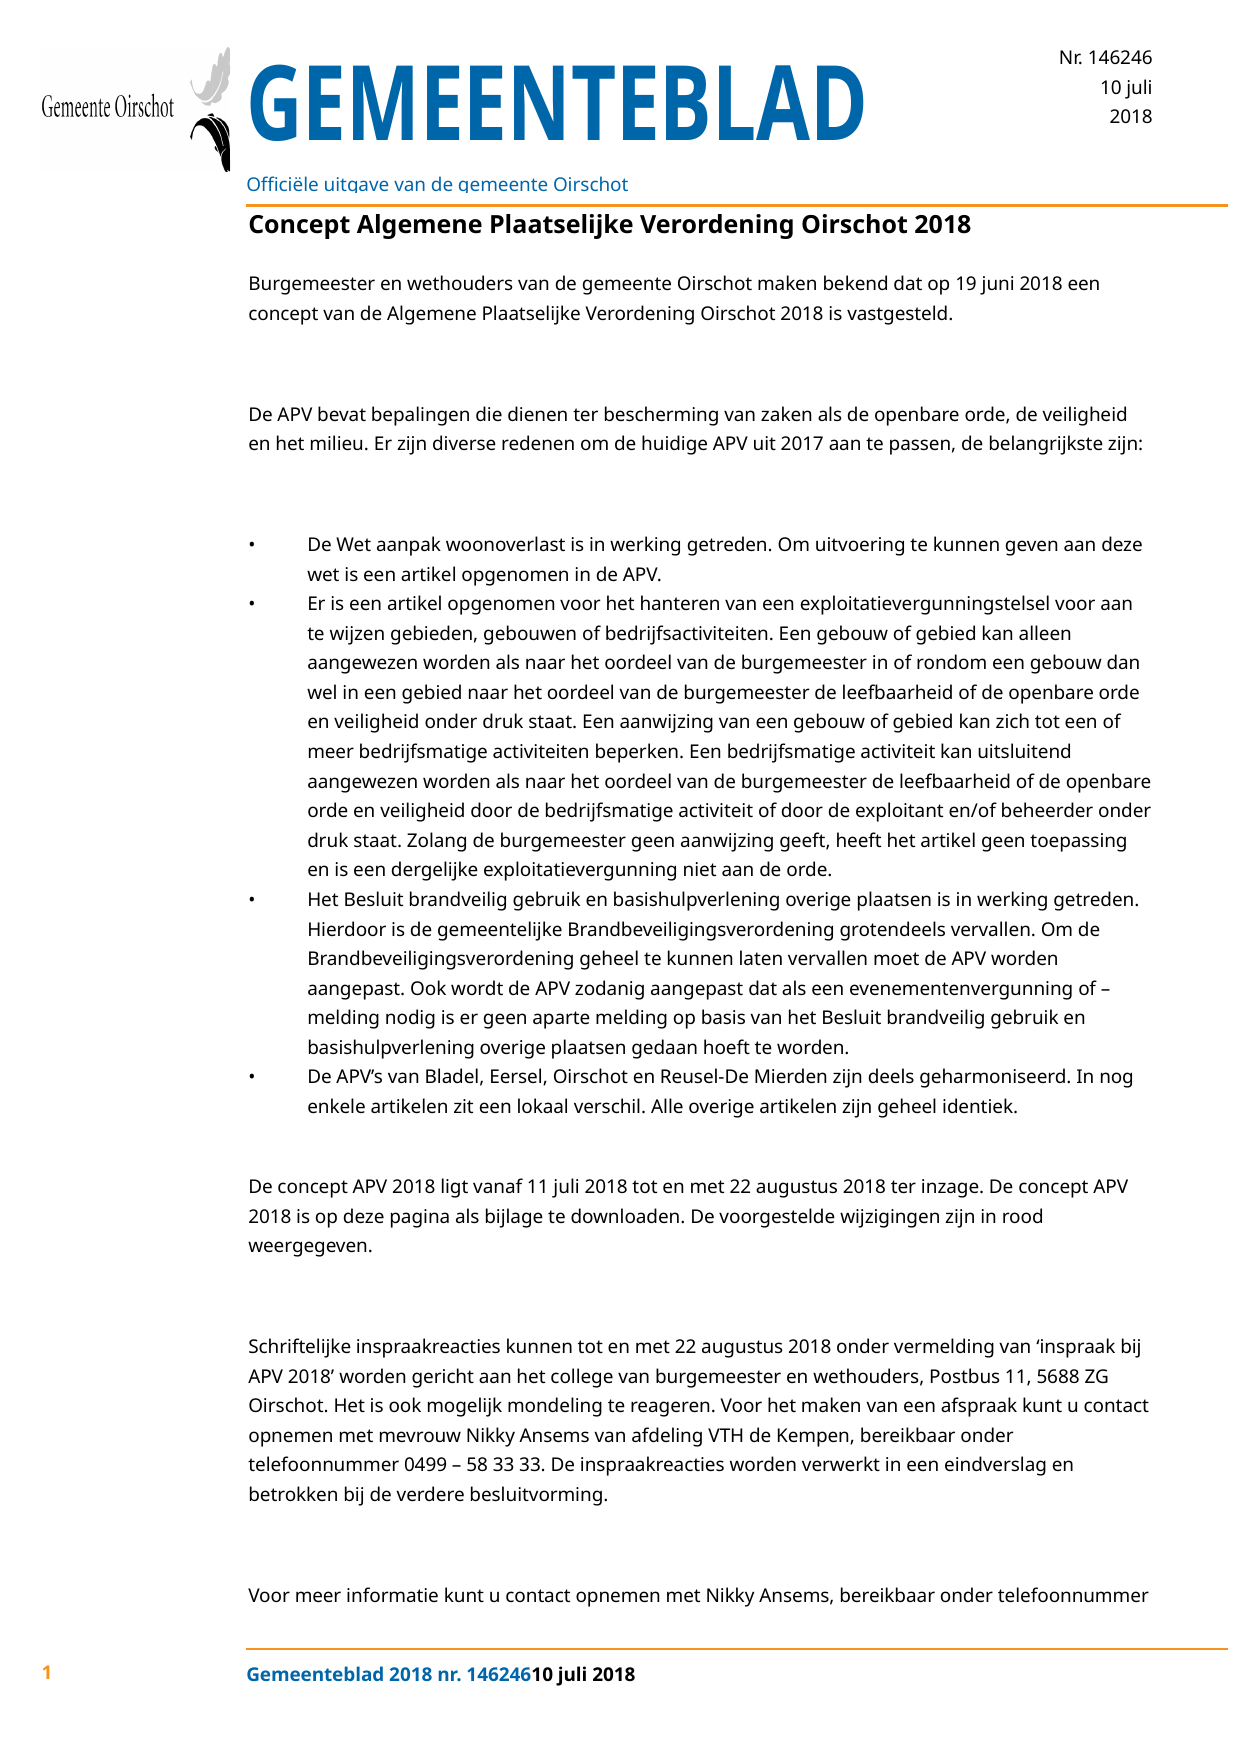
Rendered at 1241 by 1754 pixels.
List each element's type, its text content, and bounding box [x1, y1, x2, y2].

text Burgemeester en wethouders van de gemeente Oirschot maken bekend dat op 19 juni 2018 een concept van de Algemene Plaatselijke Verordening Oirschot 2018 is vastgesteld. [248, 270, 1152, 326]
text De concept APV 2018 ligt vanaf 11 juli 2018 tot en met 22 augustus 2018 ter inzage. De concept APV 2018 is op deze pagina als bijlage te downloaden. De voorgestelde wijzigingen zijn in rood weergegeven. [248, 1173, 1152, 1258]
list Er is een artikel opgenomen voor het hanteren van een exploitatievergunningstelsel voor aan te wijzen gebieden, gebouwen of bedrijfsactiviteiten. Een gebouw of gebied kan alleen aangewezen worden als naar het oordeel van de burgemeester in of rondom een gebouw dan wel in een gebied naar het oordeel van de burgemeester de leefbaarheid of de openbare orde en veiligheid onder druk staat. Een aanwijzing van een gebouw of gebied kan zich tot een of meer bedrijfsmatige activiteiten beperken. Een bedrijfsmatige activiteit kan uitsluitend aangewezen worden als naar het oordeel van de burgemeester de leefbaarheid of de openbare orde en veiligheid door de bedrijfsmatige activiteit of door de exploitant en/of beheerder onder druk staat. Zolang de burgemeester geen aanwijzing geeft, heeft het artikel geen toepassing en is een dergelijke exploitatievergunning niet aan de orde. [248, 590, 1152, 882]
list De Wet aanpak woonoverlast is in werking getreden. Om uitvoering te kunnen geven aan deze wet is een artikel opgenomen in de APV. [248, 531, 1152, 586]
picture [41, 47, 231, 172]
list Het Besluit brandveilig gebruik en basishulpverlening overige plaatsen is in werking getreden. Hierdoor is de gemeentelijke Brandbeveiligingsverordening grotendeels vervallen. Om de Brandbeveiligingsverordening geheel te kunnen laten vervallen moet de APV worden aangepast. Ook wordt de APV zodanig aangepast dat als een evenementenvergunning of – melding nodig is er geen aparte melding op basis van het Besluit brandveilig gebruik en basishulpverlening overige plaatsen gedaan hoeft te worden. [248, 886, 1152, 1060]
text Concept Algemene Plaatselijke Verordening Oirschot 2018 [248, 207, 1152, 241]
list De APV’s van Bladel, Eersel, Oirschot en Reusel-De Mierden zijn deels geharmoniseerd. In nog enkele artikelen zit een lokaal verschil. Alle overige artikelen zijn geheel identiek. [248, 1064, 1152, 1119]
text Voor meer informatie kunt u contact opnemen met Nikky Ansems, bereikbaar onder telefoonnummer [248, 1582, 1152, 1608]
text Schriftelijke inspraakreacties kunnen tot en met 22 augustus 2018 onder vermelding van ‘inspraak bij APV 2018’ worden gericht aan het college van burgemeester en wethouders, Postbus 11, 5688 ZG Oirschot. Het is ook mogelijk mondeling te reageren. Voor het maken van een afspraak kunt u contact opnemen met mevrouw Nikky Ansems van afdeling VTH de Kempen, bereikbaar onder telefoonnummer 0499 – 58 33 33. De inspraakreacties worden verwerkt in een eindverslag en betrokken bij de verdere besluitvorming. [248, 1333, 1152, 1507]
text De APV bevat bepalingen die dienen ter bescherming van zaken als de openbare orde, de veiligheid en het milieu. Er zijn diverse redenen om de huidige APV uit 2017 aan te passen, de belangrijkste zijn: [248, 401, 1152, 456]
